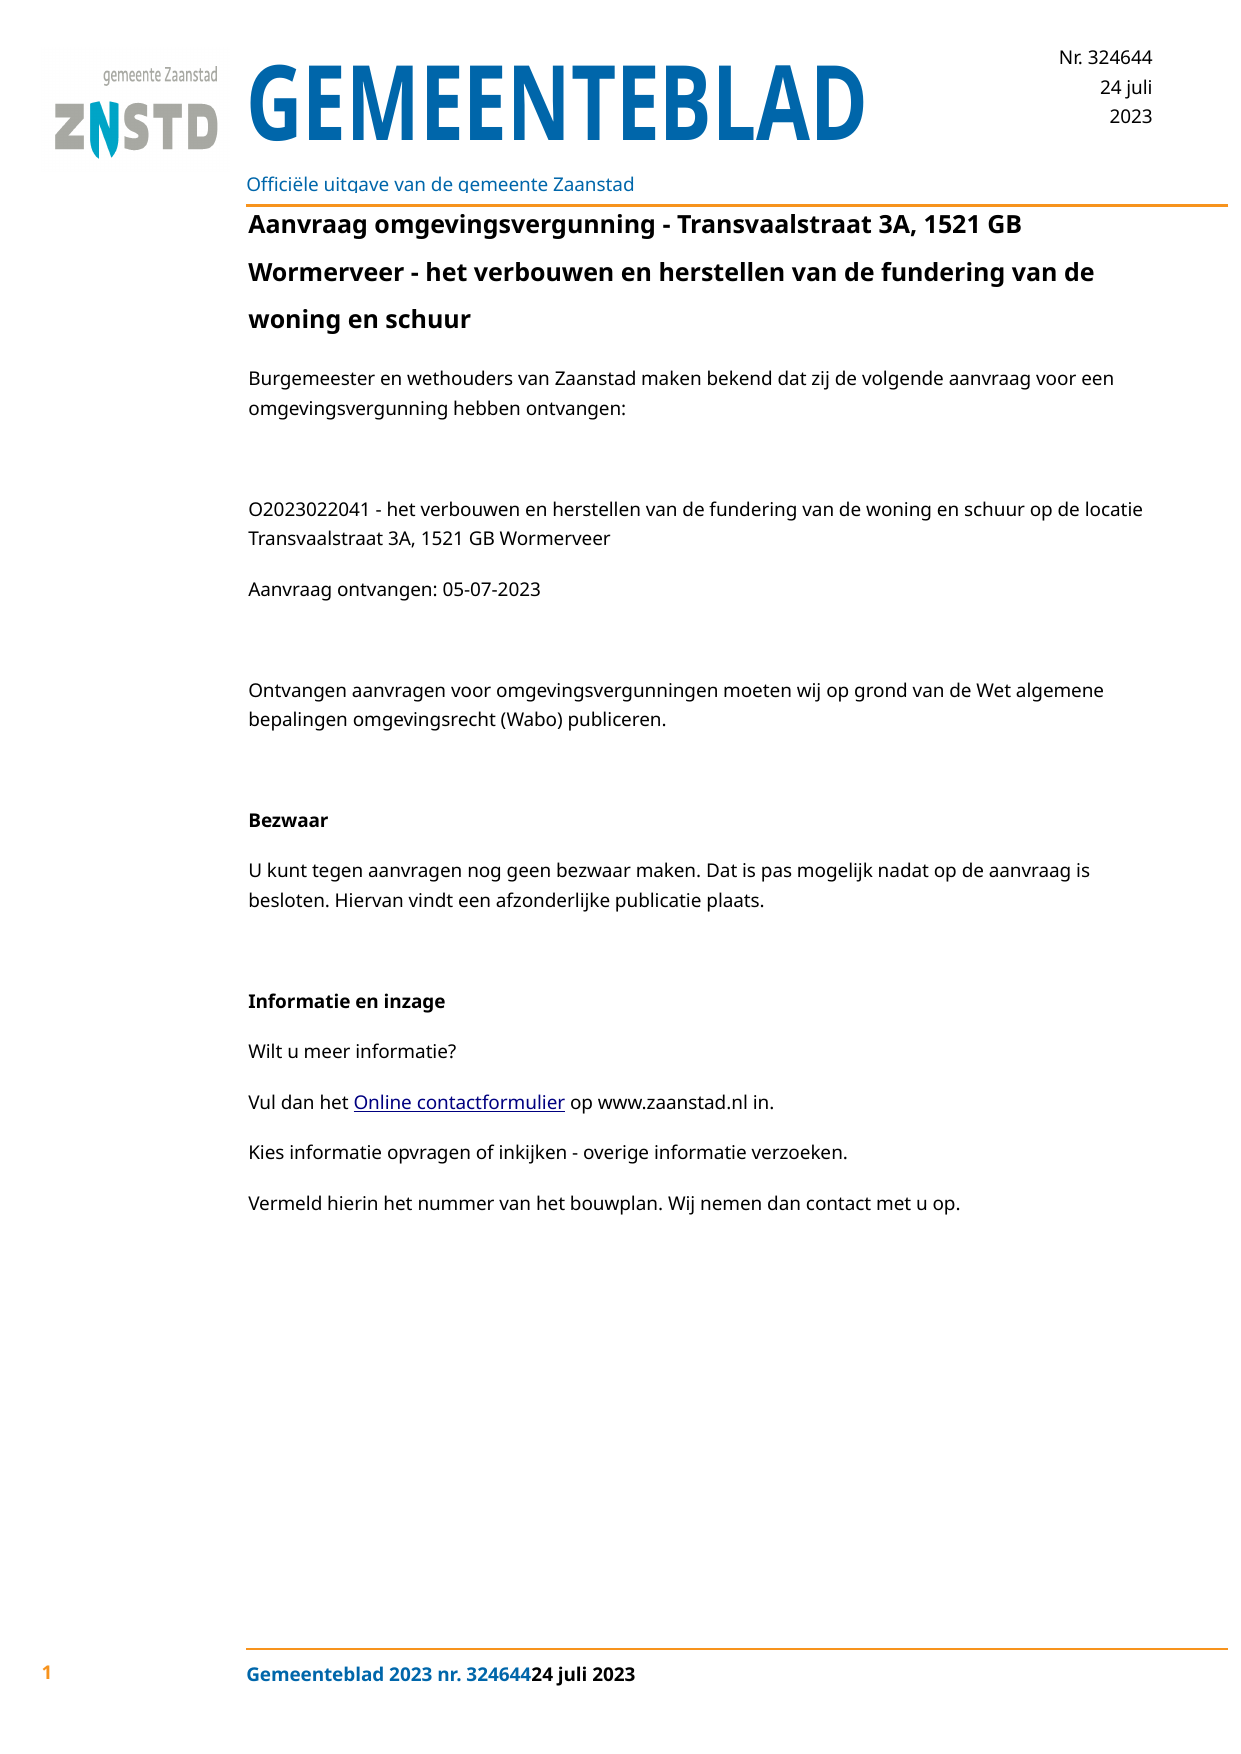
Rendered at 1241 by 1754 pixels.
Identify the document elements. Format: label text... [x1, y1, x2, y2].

text U kunt tegen aanvragen nog geen bezwaar maken. Dat is pas mogelijk nadat op de aanvraag is besloten. Hiervan vindt een afzonderlijke publicatie plaats. [248, 858, 1152, 913]
text Bezwaar [248, 807, 1152, 833]
text O2023022041 - het verbouwen en herstellen van de fundering van de woning en schuur op de locatie Transvaalstraat 3A, 1521 GB Wormerveer [248, 496, 1152, 551]
text Ontvangen aanvragen voor omgevingsvergunningen moeten wij op grond van de Wet algemene bepalingen omgevingsrecht (Wabo) publiceren. [248, 677, 1152, 732]
text Wilt u meer informatie? [248, 1038, 1152, 1064]
text Burgemeester en wethouders van Zaanstad maken bekend dat zij de volgende aanvraag voor een omgevingsvergunning hebben ontvangen: [248, 366, 1152, 421]
picture [41, 47, 231, 172]
text Vul dan het Online contactformulier op www.zaanstad.nl in. [248, 1089, 1152, 1114]
text Kies informatie opvragen of inkijken - overige informatie verzoeken. [248, 1139, 1152, 1165]
text Vermeld hierin het nummer van het bouwplan. Wij nemen dan contact met u op. [248, 1190, 1152, 1215]
text Aanvraag omgevingsvergunning - Transvaalstraat 3A, 1521 GB Wormerveer - het verbouwen en herstellen van de fundering van de woning en schuur [248, 207, 1152, 336]
text Informatie en inzage [248, 988, 1152, 1014]
text Aanvraag ontvangen: 05-07-2023 [248, 576, 1152, 602]
